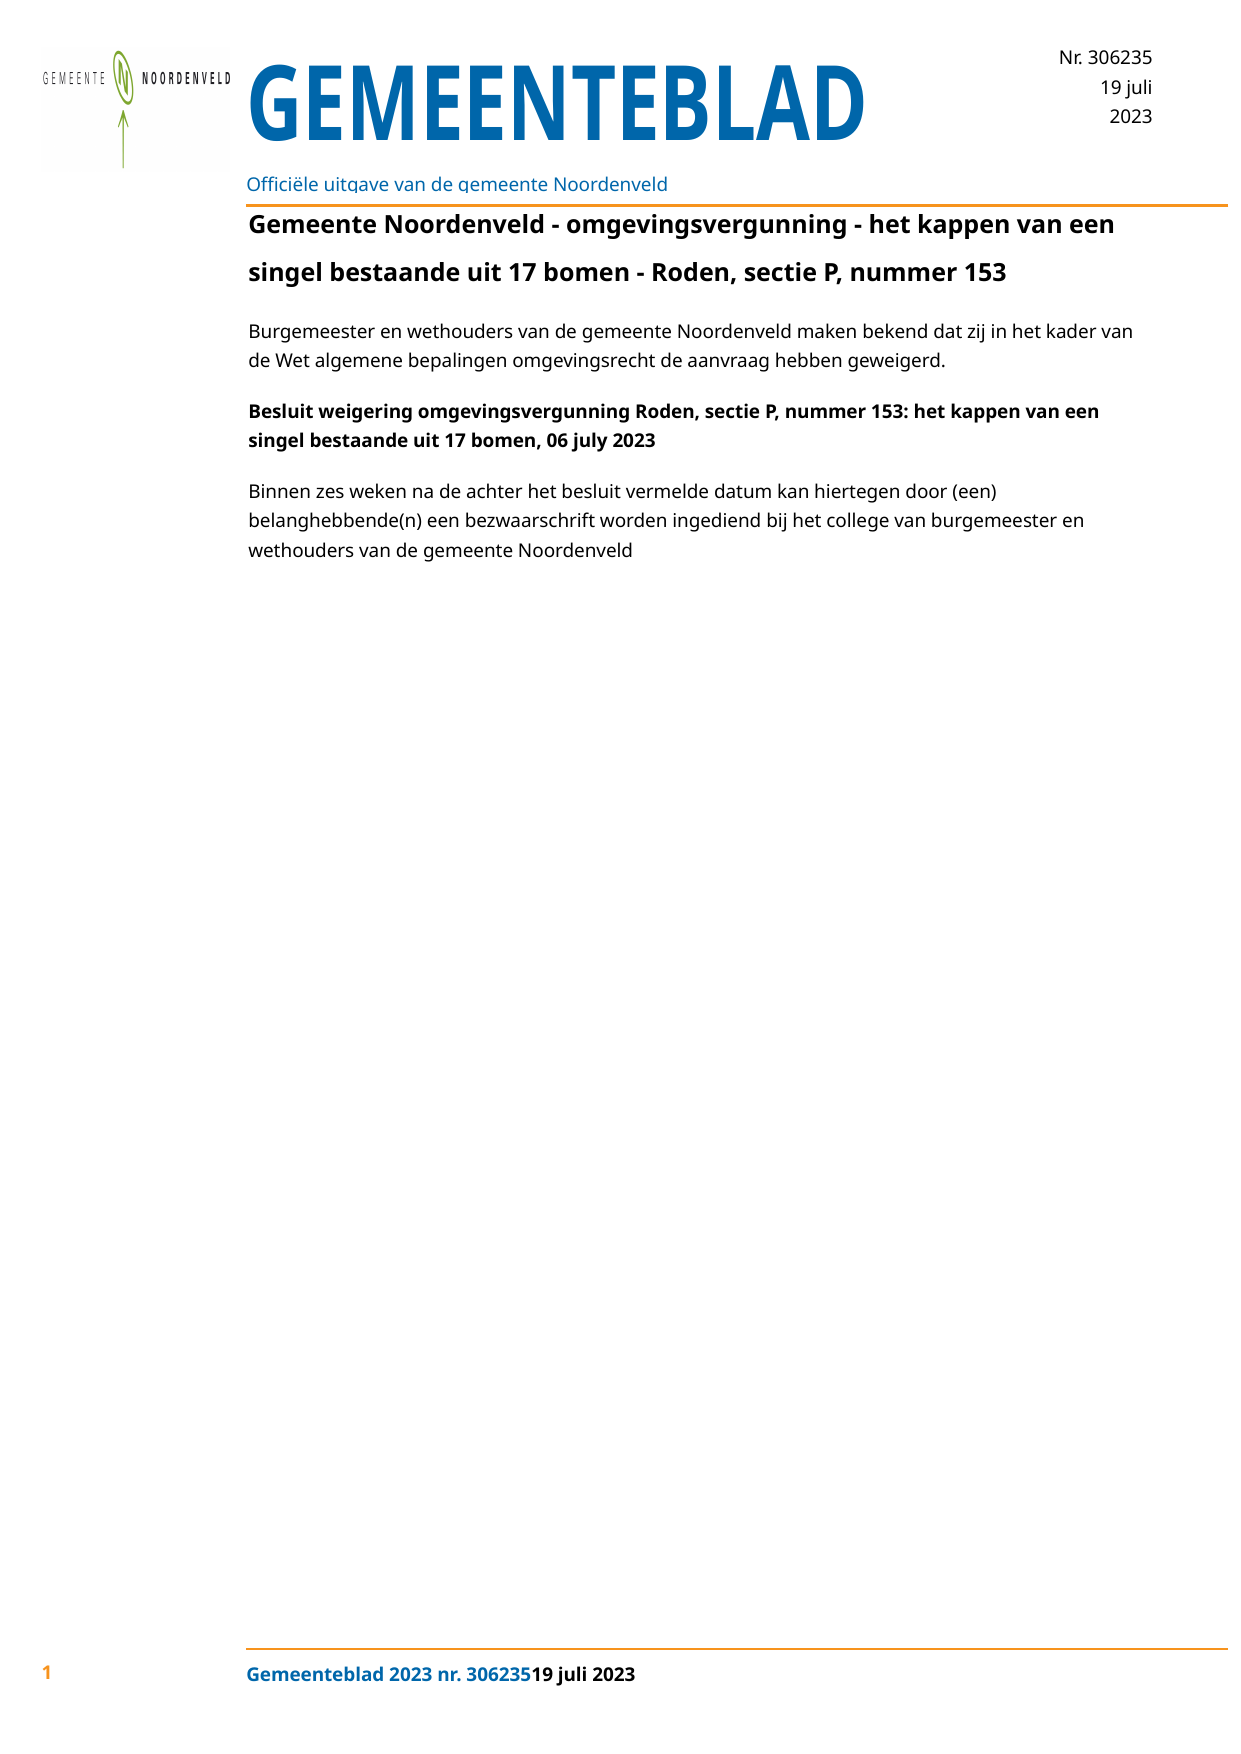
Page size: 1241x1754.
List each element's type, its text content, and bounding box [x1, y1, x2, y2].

text Binnen zes weken na de achter het besluit vermelde datum kan hiertegen door (een) belanghebbende(n) een bezwaarschrift worden ingediend bij het college van burgemeester en wethouders van de gemeente Noordenveld [248, 478, 1152, 563]
text Gemeente Noordenveld - omgevingsvergunning - het kappen van een singel bestaande uit 17 bomen - Roden, sectie P, nummer 153 [248, 207, 1152, 288]
text Burgemeester en wethouders van de gemeente Noordenveld maken bekend dat zij in het kader van de Wet algemene bepalingen omgevingsrecht de aanvraag hebben geweigerd. [248, 318, 1152, 373]
picture [41, 47, 231, 172]
text Besluit weigering omgevingsvergunning Roden, sectie P, nummer 153: het kappen van een singel bestaande uit 17 bomen, 06 july 2023 [248, 398, 1152, 453]
